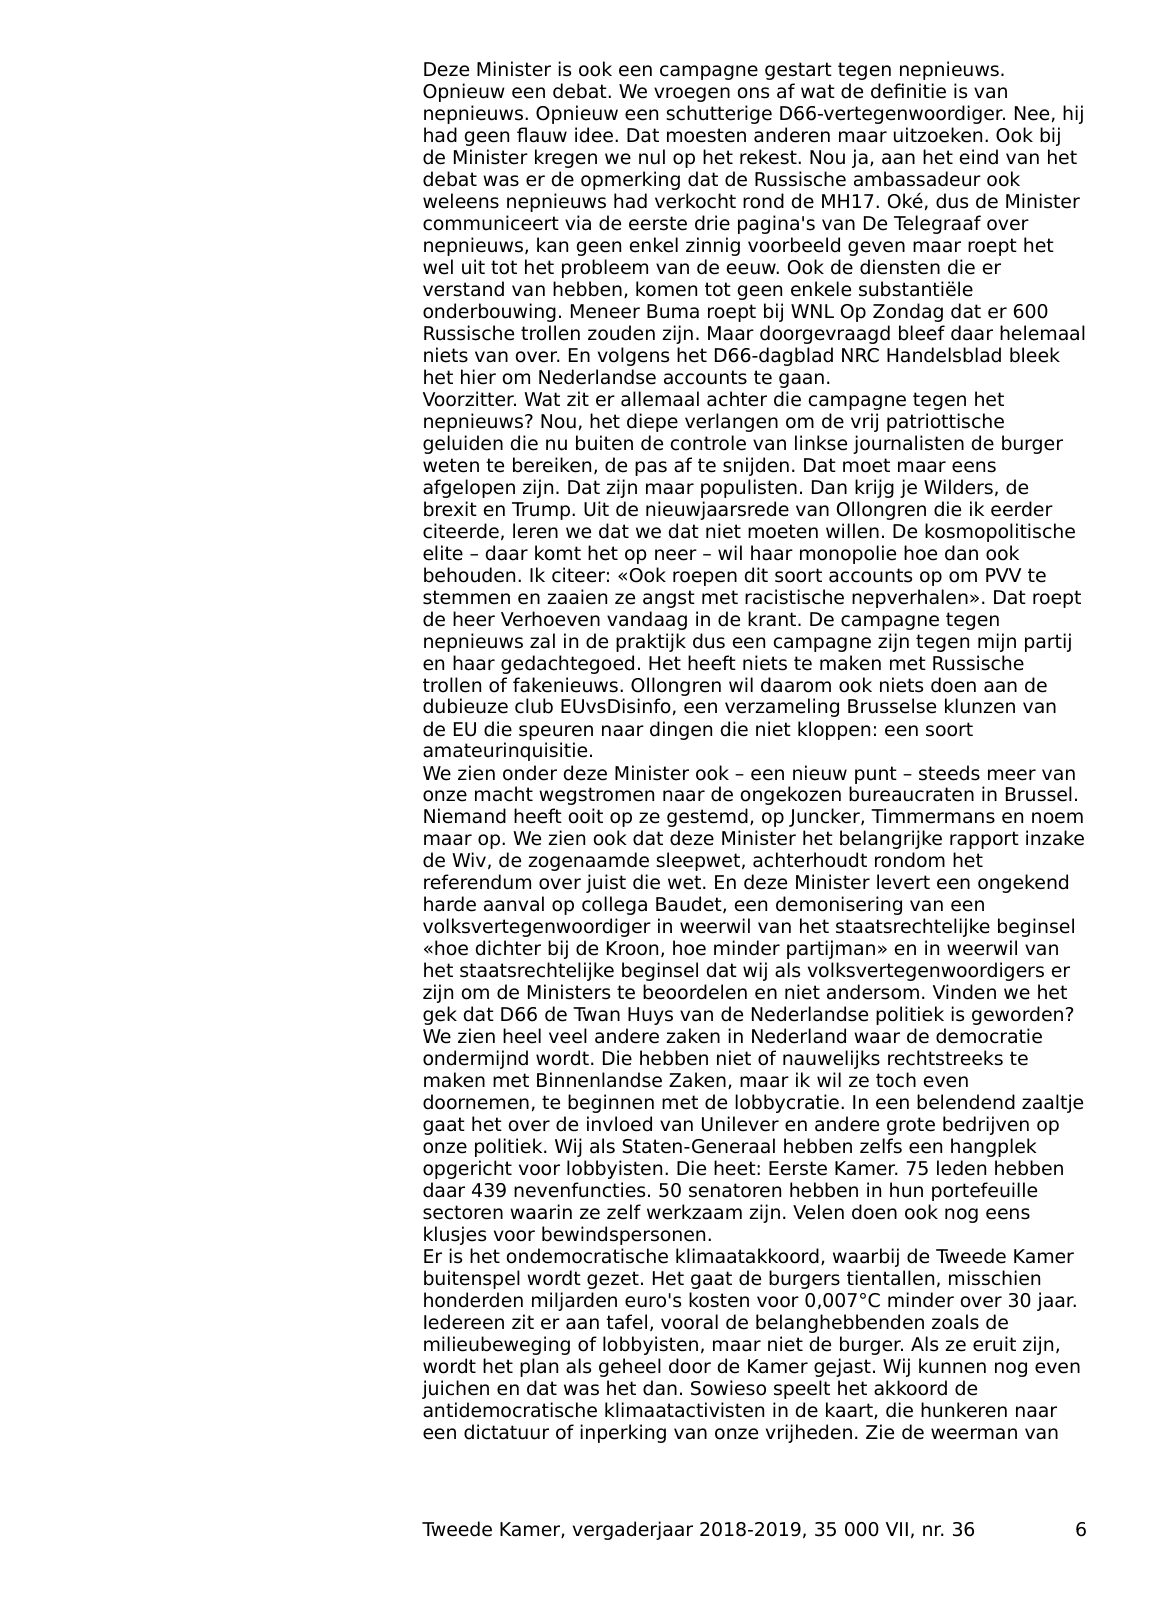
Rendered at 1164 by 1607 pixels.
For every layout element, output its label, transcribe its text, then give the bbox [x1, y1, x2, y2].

text Voorzitter. Wat zit er allemaal achter die campagne tegen het nepnieuws? Nou, het diepe verlangen om de vrij patriottische geluiden die nu buiten de controle van linkse journalisten de burger weten te bereiken, de pas af te snijden. Dat moet maar eens afgelopen zijn. Dat zijn maar populisten. Dan krijg je Wilders, de brexit en Trump. Uit de nieuwjaarsrede van Ollongren die ik eerder citeerde, leren we dat we dat niet moeten willen. De kosmopolitische elite – daar komt het op neer – wil haar monopolie hoe dan ook behouden. Ik citeer: «Ook roepen dit soort accounts op om PVV te stemmen en zaaien ze angst met racistische nepverhalen». Dat roept de heer Verhoeven vandaag in de krant. De campagne tegen nepnieuws zal in de praktijk dus een campagne zijn tegen mijn partij en haar gedachtegoed. Het heeft niets te maken met Russische trollen of fakenieuws. Ollongren wil daarom ook niets doen aan de dubieuze club EUvsDisinfo, een verzameling Brusselse klunzen van de EU die speuren naar dingen die niet kloppen: een soort amateurinquisitie. [422, 389, 1087, 762]
text Deze Minister is ook een campagne gestart tegen nepnieuws. Opnieuw een debat. We vroegen ons af wat de definitie is van nepnieuws. Opnieuw een schutterige D66-vertegenwoordiger. Nee, hij had geen flauw idee. Dat moesten anderen maar uitzoeken. Ook bij de Minister kregen we nul op het rekest. Nou ja, aan het eind van het debat was er de opmerking dat de Russische ambassadeur ook weleens nepnieuws had verkocht rond de MH17. Oké, dus de Minister communiceert via de eerste drie pagina's van De Telegraaf over nepnieuws, kan geen enkel zinnig voorbeeld geven maar roept het wel uit tot het probleem van de eeuw. Ook de diensten die er verstand van hebben, komen tot geen enkele substantiële onderbouwing. Meneer Buma roept bij WNL Op Zondag dat er 600 Russische trollen zouden zijn. Maar doorgevraagd bleef daar helemaal niets van over. En volgens het D66-dagblad NRC Handelsblad bleek het hier om Nederlandse accounts te gaan. [422, 59, 1087, 389]
text We zien heel veel andere zaken in Nederland waar de democratie ondermijnd wordt. Die hebben niet of nauwelijks rechtstreeks te maken met Binnenlandse Zaken, maar ik wil ze toch even doornemen, te beginnen met de lobbycratie. In een belendend zaaltje gaat het over de invloed van Unilever en andere grote bedrijven op onze politiek. Wij als Staten-Generaal hebben zelfs een hangplek opgericht voor lobbyisten. Die heet: Eerste Kamer. 75 leden hebben daar 439 nevenfuncties. 50 senatoren hebben in hun portefeuille sectoren waarin ze zelf werkzaam zijn. Velen doen ook nog eens klusjes voor bewindspersonen. [422, 1026, 1087, 1246]
text Er is het ondemocratische klimaatakkoord, waarbij de Tweede Kamer buitenspel wordt gezet. Het gaat de burgers tientallen, misschien honderden miljarden euro's kosten voor 0,007°C minder over 30 jaar. Iedereen zit er aan tafel, vooral de belanghebbenden zoals de milieubeweging of lobbyisten, maar niet de burger. Als ze eruit zijn, wordt het plan als geheel door de Kamer gejast. Wij kunnen nog even juichen en dat was het dan. Sowieso speelt het akkoord de antidemocratische klimaatactivisten in de kaart, die hunkeren naar een dictatuur of inperking van onze vrijheden. Zie de weerman van [422, 1246, 1087, 1444]
text We zien onder deze Minister ook – een nieuw punt – steeds meer van onze macht wegstromen naar de ongekozen bureaucraten in Brussel. Niemand heeft ooit op ze gestemd, op Juncker, Timmermans en noem maar op. We zien ook dat deze Minister het belangrijke rapport inzake de Wiv, de zogenaamde sleepwet, achterhoudt rondom het referendum over juist die wet. En deze Minister levert een ongekend harde aanval op collega Baudet, een demonisering van een volksvertegenwoordiger in weerwil van het staatsrechtelijke beginsel «hoe dichter bij de Kroon, hoe minder partijman» en in weerwil van het staatsrechtelijke beginsel dat wij als volksvertegenwoordigers er zijn om de Ministers te beoordelen en niet andersom. Vinden we het gek dat D66 de Twan Huys van de Nederlandse politiek is geworden? [422, 762, 1087, 1026]
